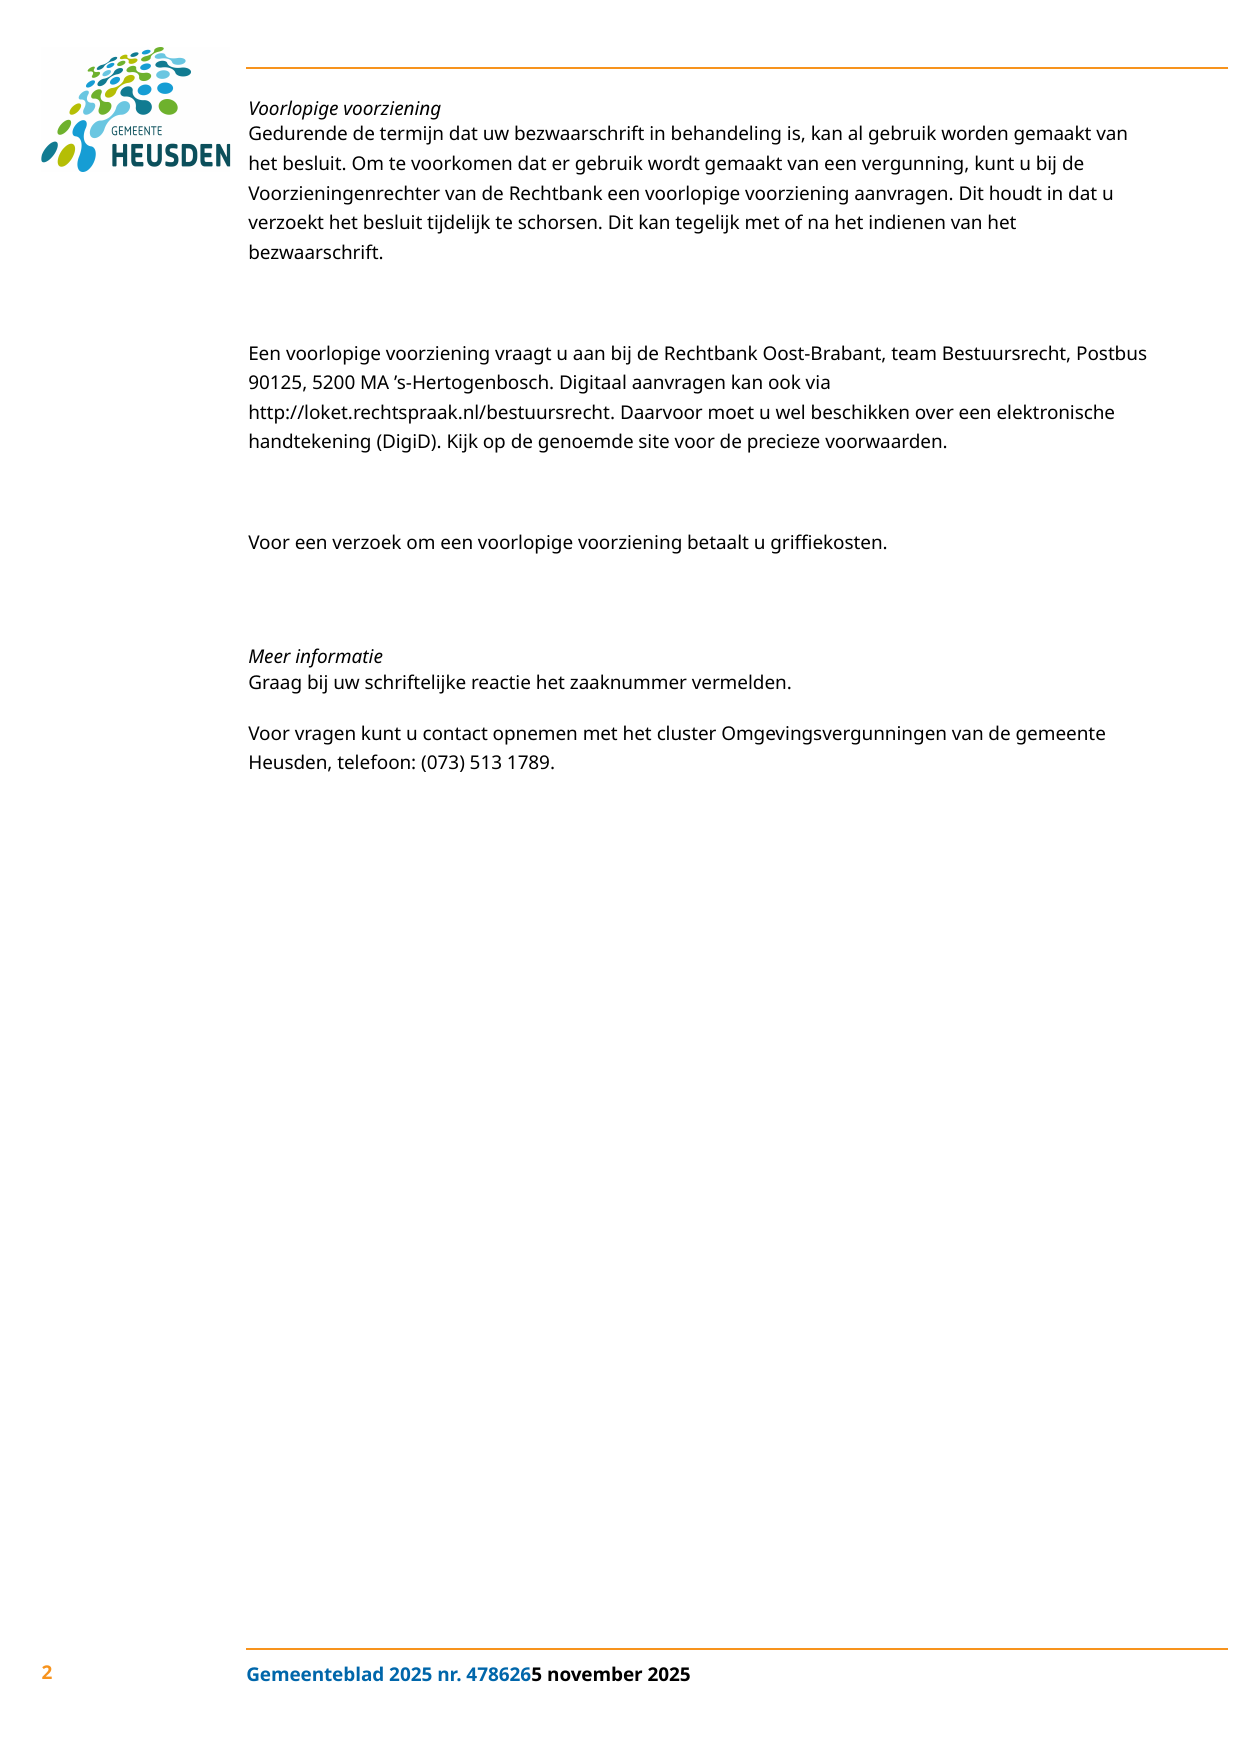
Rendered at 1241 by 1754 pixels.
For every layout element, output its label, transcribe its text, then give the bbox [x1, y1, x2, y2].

text Meer informatie [248, 644, 1152, 669]
text Voor vragen kunt u contact opnemen met het cluster Omgevingsvergunningen van de gemeente Heusden, telefoon: (073) 513 1789. [248, 720, 1152, 775]
text Voorlopige voorziening [248, 95, 1152, 121]
picture [41, 47, 231, 172]
text Graag bij uw schriftelijke reactie het zaaknummer vermelden. [248, 669, 1152, 695]
text Gedurende de termijn dat uw bezwaarschrift in behandeling is, kan al gebruik worden gemaakt van het besluit. Om te voorkomen dat er gebruik wordt gemaakt van een vergunning, kunt u bij de Voorzieningenrechter van de Rechtbank een voorlopige voorziening aanvragen. Dit houdt in dat u verzoekt het besluit tijdelijk te schorsen. Dit kan tegelijk met of na het indienen van het bezwaarschrift. [248, 121, 1152, 264]
text Een voorlopige voorziening vraagt u aan bij de Rechtbank Oost-Brabant, team Bestuursrecht, Postbus 90125, 5200 MA ’s-Hertogenbosch. Digitaal aanvragen kan ook via http://loket.rechtspraak.nl/bestuursrecht. Daarvoor moet u wel beschikken over een elektronische handtekening (DigiD). Kijk op de genoemde site voor de precieze voorwaarden. [248, 340, 1152, 454]
text Voor een verzoek om een voorlopige voorziening betaalt u griffiekosten. [248, 529, 1152, 555]
